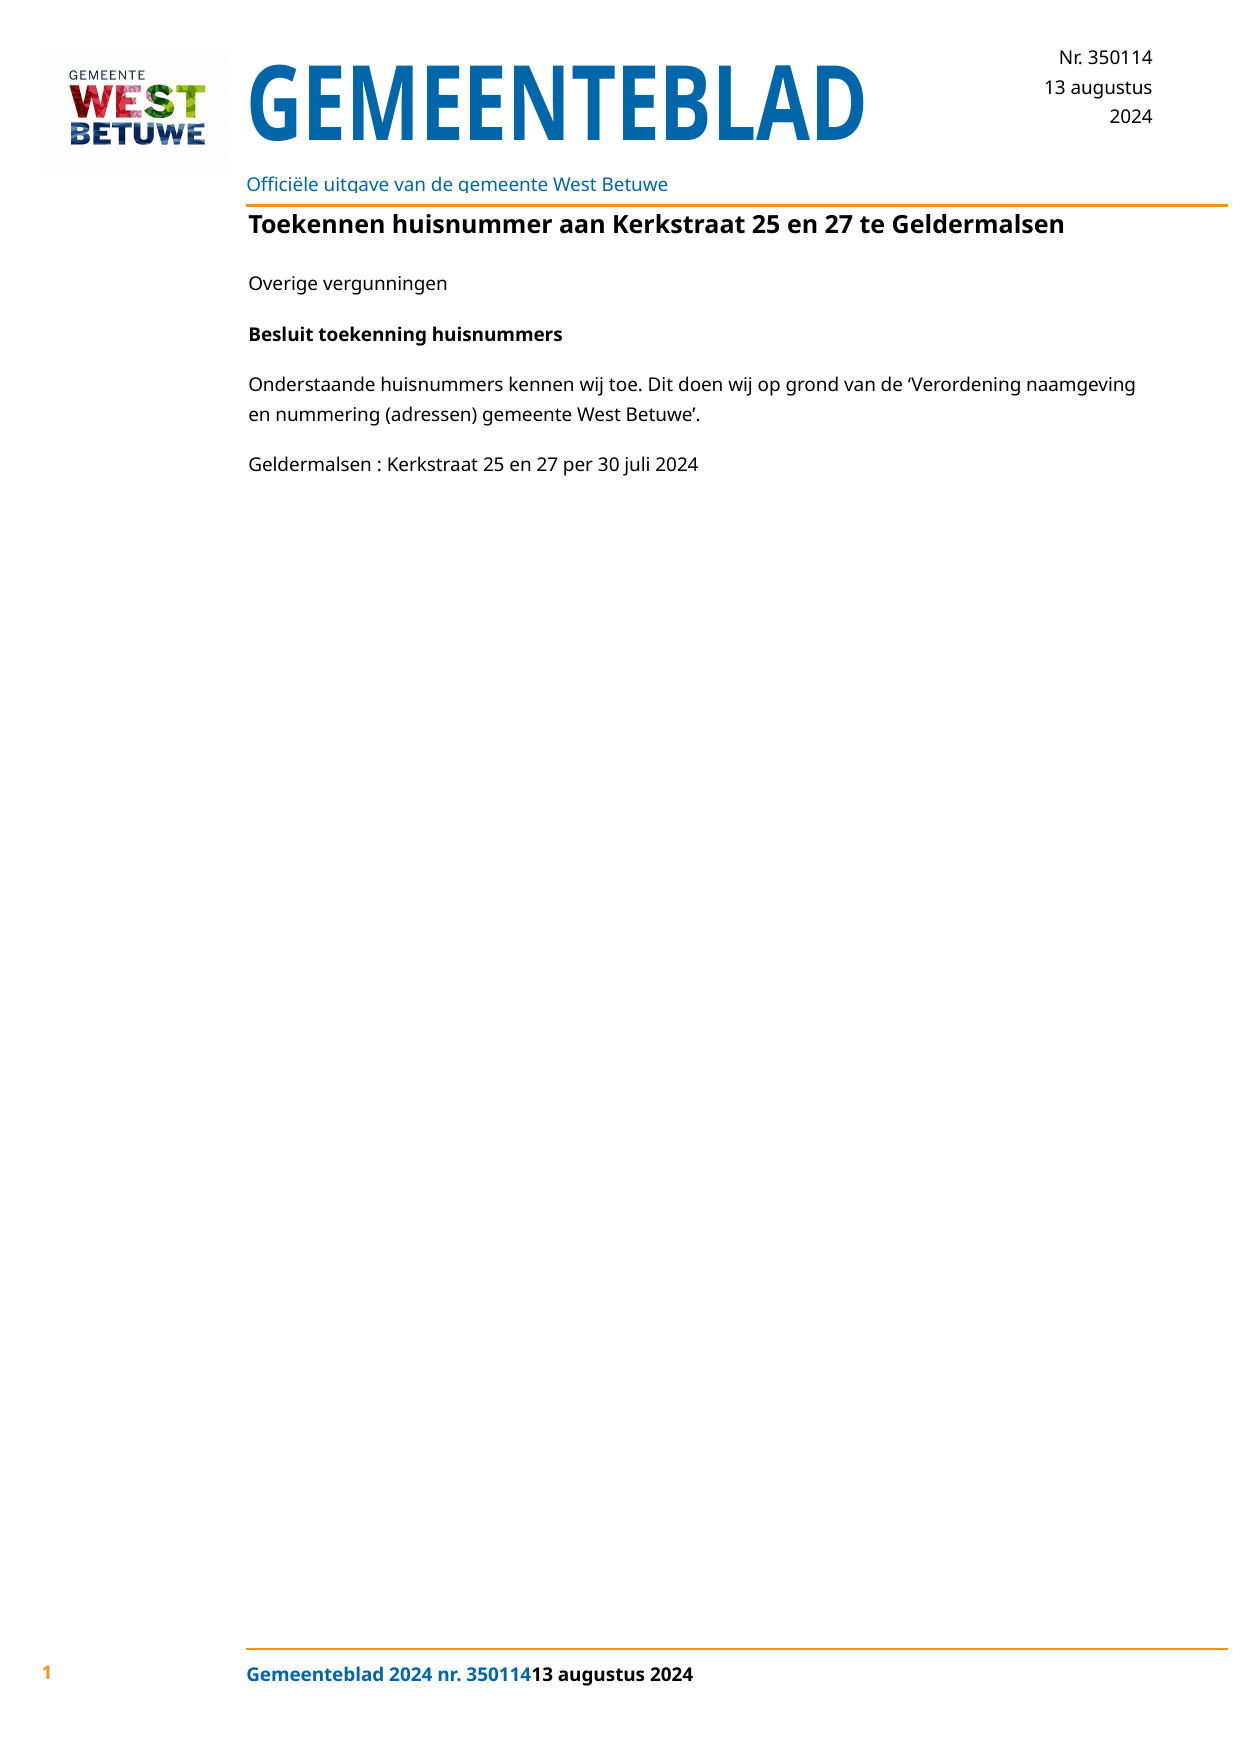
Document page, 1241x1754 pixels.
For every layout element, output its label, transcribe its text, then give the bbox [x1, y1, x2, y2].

text Overige vergunningen [248, 270, 1152, 296]
text Geldermalsen : Kerkstraat 25 en 27 per 30 juli 2024 [248, 451, 1152, 477]
text Toekennen huisnummer aan Kerkstraat 25 en 27 te Geldermalsen [248, 207, 1152, 241]
text Onderstaande huisnummers kennen wij toe. Dit doen wij op grond van de ‘Verordening naamgeving en nummering (adressen) gemeente West Betuwe’. [248, 371, 1152, 426]
picture [41, 47, 231, 172]
text Besluit toekenning huisnummers [248, 321, 1152, 346]
